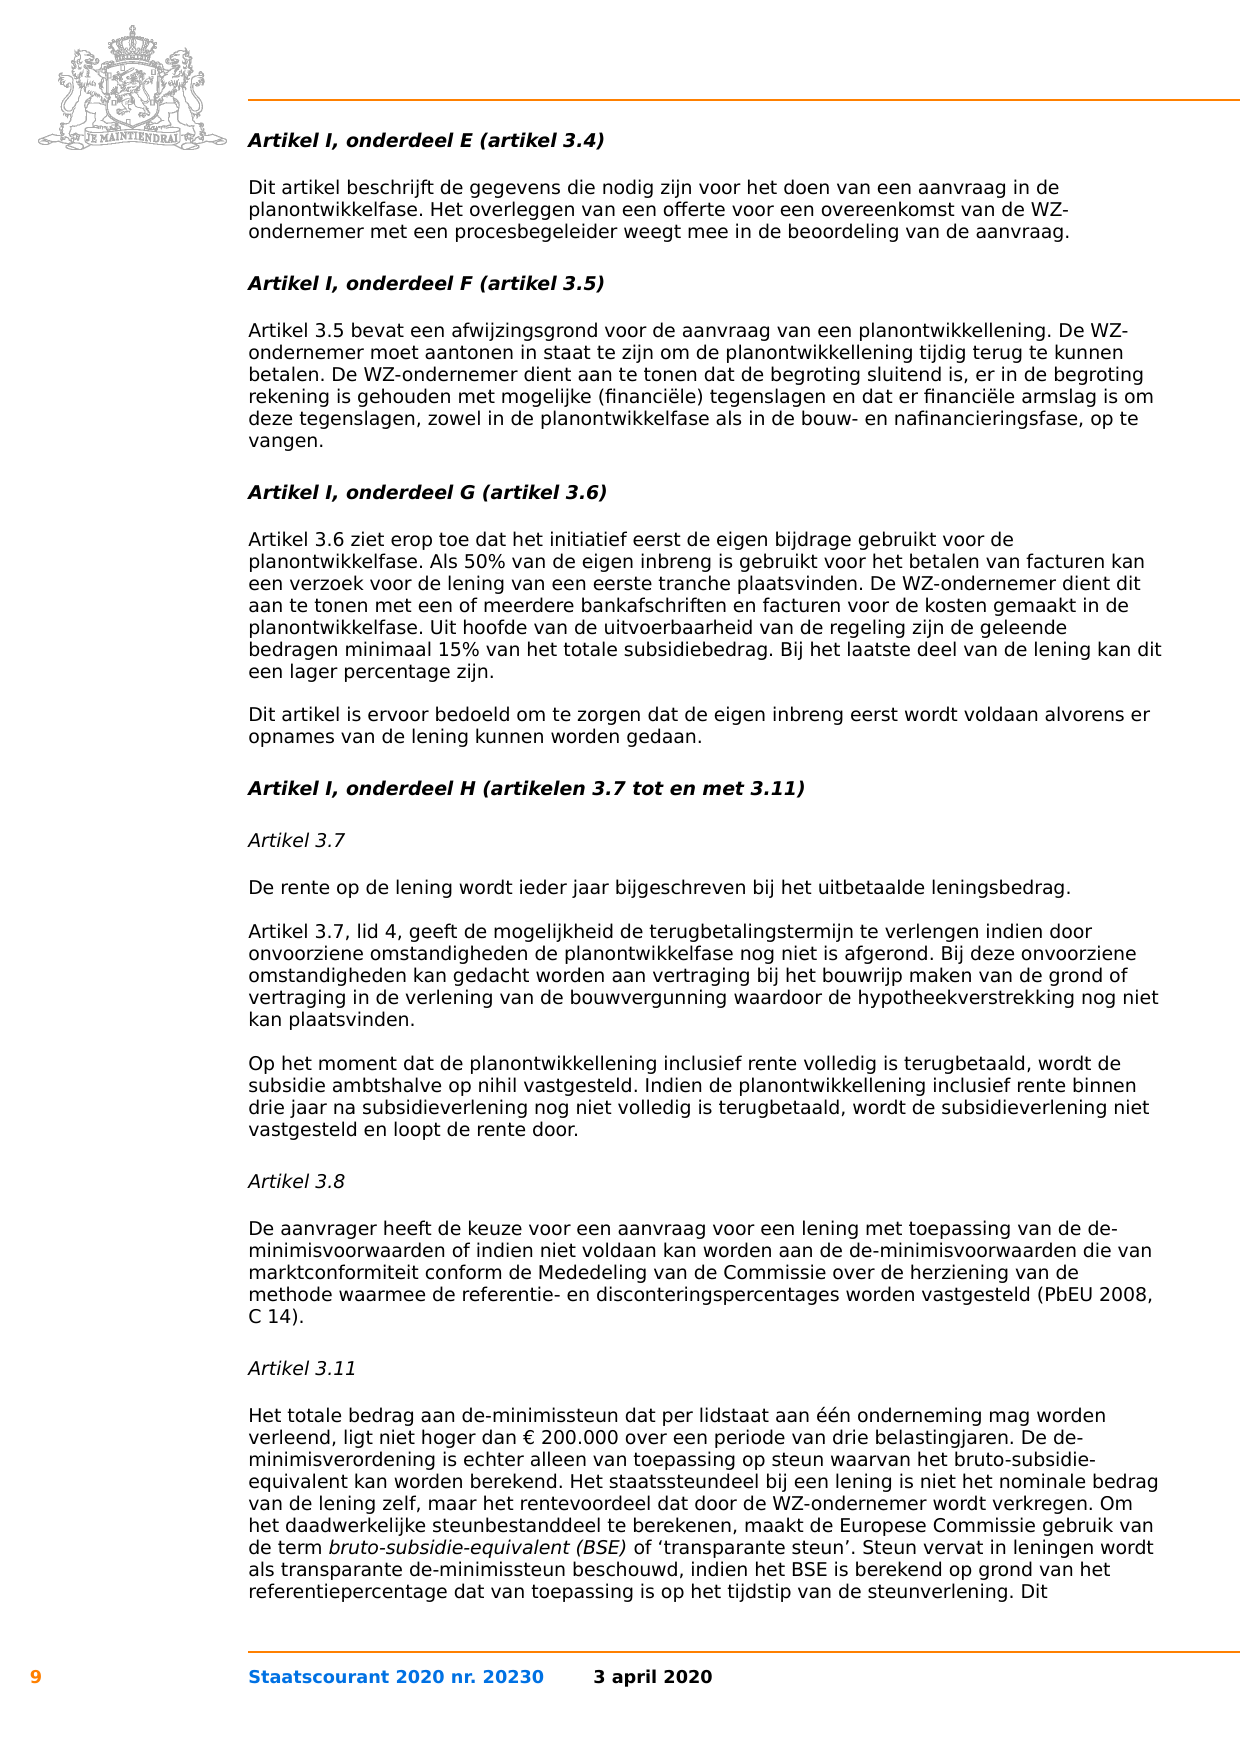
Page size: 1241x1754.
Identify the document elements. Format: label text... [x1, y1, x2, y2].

text De rente op de lening wordt ieder jaar bijgeschreven bij het uitbetaalde leningsbedrag. [248, 877, 1163, 899]
subtitle Artikel I, onderdeel H (artikelen 3.7 tot en met 3.11) [248, 778, 1163, 800]
subtitle Artikel 3.7 [248, 830, 1163, 852]
subtitle Artikel I, onderdeel E (artikel 3.4) [248, 130, 1163, 152]
text Het totale bedrag aan de-minimissteun dat per lidstaat aan één onderneming mag worden verleend, ligt niet hoger dan € 200.000 over een periode van drie belastingjaren. De de-minimisverordening is echter alleen van toepassing op steun waarvan het bruto-subsidie-equivalent kan worden berekend. Het staatssteundeel bij een lening is niet het nominale bedrag van de lening zelf, maar het rentevoordeel dat door de WZ-ondernemer wordt verkregen. Om het daadwerkelijke steunbestanddeel te berekenen, maakt de Europese Commissie gebruik van de term bruto-subsidie-equivalent (BSE) of ‘transparante steun’. Steun vervat in leningen wordt als transparante de-minimissteun beschouwd, indien het BSE is berekend op grond van het referentiepercentage dat van toepassing is op het tijdstip van de steunverlening. Dit [248, 1405, 1163, 1602]
picture [38, 25, 227, 150]
subtitle Artikel I, onderdeel G (artikel 3.6) [248, 482, 1163, 504]
text Artikel 3.7, lid 4, geeft de mogelijkheid de terugbetalingstermijn te verlengen indien door onvoorziene omstandigheden de planontwikkelfase nog niet is afgerond. Bij deze onvoorziene omstandigheden kan gedacht worden aan vertraging bij het bouwrijp maken van de grond of vertraging in de verlening van de bouwvergunning waardoor de hypotheekverstrekking nog niet kan plaatsvinden. [248, 921, 1163, 1031]
subtitle Artikel 3.11 [248, 1358, 1163, 1380]
text Dit artikel beschrijft de gegevens die nodig zijn voor het doen van een aanvraag in de planontwikkelfase. Het overleggen van een offerte voor een overeenkomst van de WZ-ondernemer met een procesbegeleider weegt mee in de beoordeling van de aanvraag. [248, 177, 1163, 243]
text Op het moment dat de planontwikkellening inclusief rente volledig is terugbetaald, wordt de subsidie ambtshalve op nihil vastgesteld. Indien de planontwikkellening inclusief rente binnen drie jaar na subsidieverlening nog niet volledig is terugbetaald, wordt de subsidieverlening niet vastgesteld en loopt de rente door. [248, 1053, 1163, 1141]
text Artikel 3.5 bevat een afwijzingsgrond voor de aanvraag van een planontwikkellening. De WZ-ondernemer moet aantonen in staat te zijn om de planontwikkellening tijdig terug te kunnen betalen. De WZ-ondernemer dient aan te tonen dat de begroting sluitend is, er in de begroting rekening is gehouden met mogelijke (financiële) tegenslagen en dat er financiële armslag is om deze tegenslagen, zowel in de planontwikkelfase als in de bouw- en nafinancieringsfase, op te vangen. [248, 320, 1163, 452]
subtitle Artikel I, onderdeel F (artikel 3.5) [248, 273, 1163, 295]
text Artikel 3.6 ziet erop toe dat het initiatief eerst de eigen bijdrage gebruikt voor de planontwikkelfase. Als 50% van de eigen inbreng is gebruikt voor het betalen van facturen kan een verzoek voor de lening van een eerste tranche plaatsvinden. De WZ-ondernemer dient dit aan te tonen met een of meerdere bankafschriften en facturen voor de kosten gemaakt in de planontwikkelfase. Uit hoofde van de uitvoerbaarheid van de regeling zijn de geleende bedragen minimaal 15% van het totale subsidiebedrag. Bij het laatste deel van de lening kan dit een lager percentage zijn. [248, 529, 1163, 682]
text Dit artikel is ervoor bedoeld om te zorgen dat de eigen inbreng eerst wordt voldaan alvorens er opnames van de lening kunnen worden gedaan. [248, 704, 1163, 748]
subtitle Artikel 3.8 [248, 1171, 1163, 1193]
text De aanvrager heeft de keuze voor een aanvraag voor een lening met toepassing van de de-minimisvoorwaarden of indien niet voldaan kan worden aan de de-minimisvoorwaarden die van marktconformiteit conform de Mededeling van de Commissie over de herziening van de methode waarmee de referentie- en disconteringspercentages worden vastgesteld (PbEU 2008, C 14). [248, 1218, 1163, 1328]
